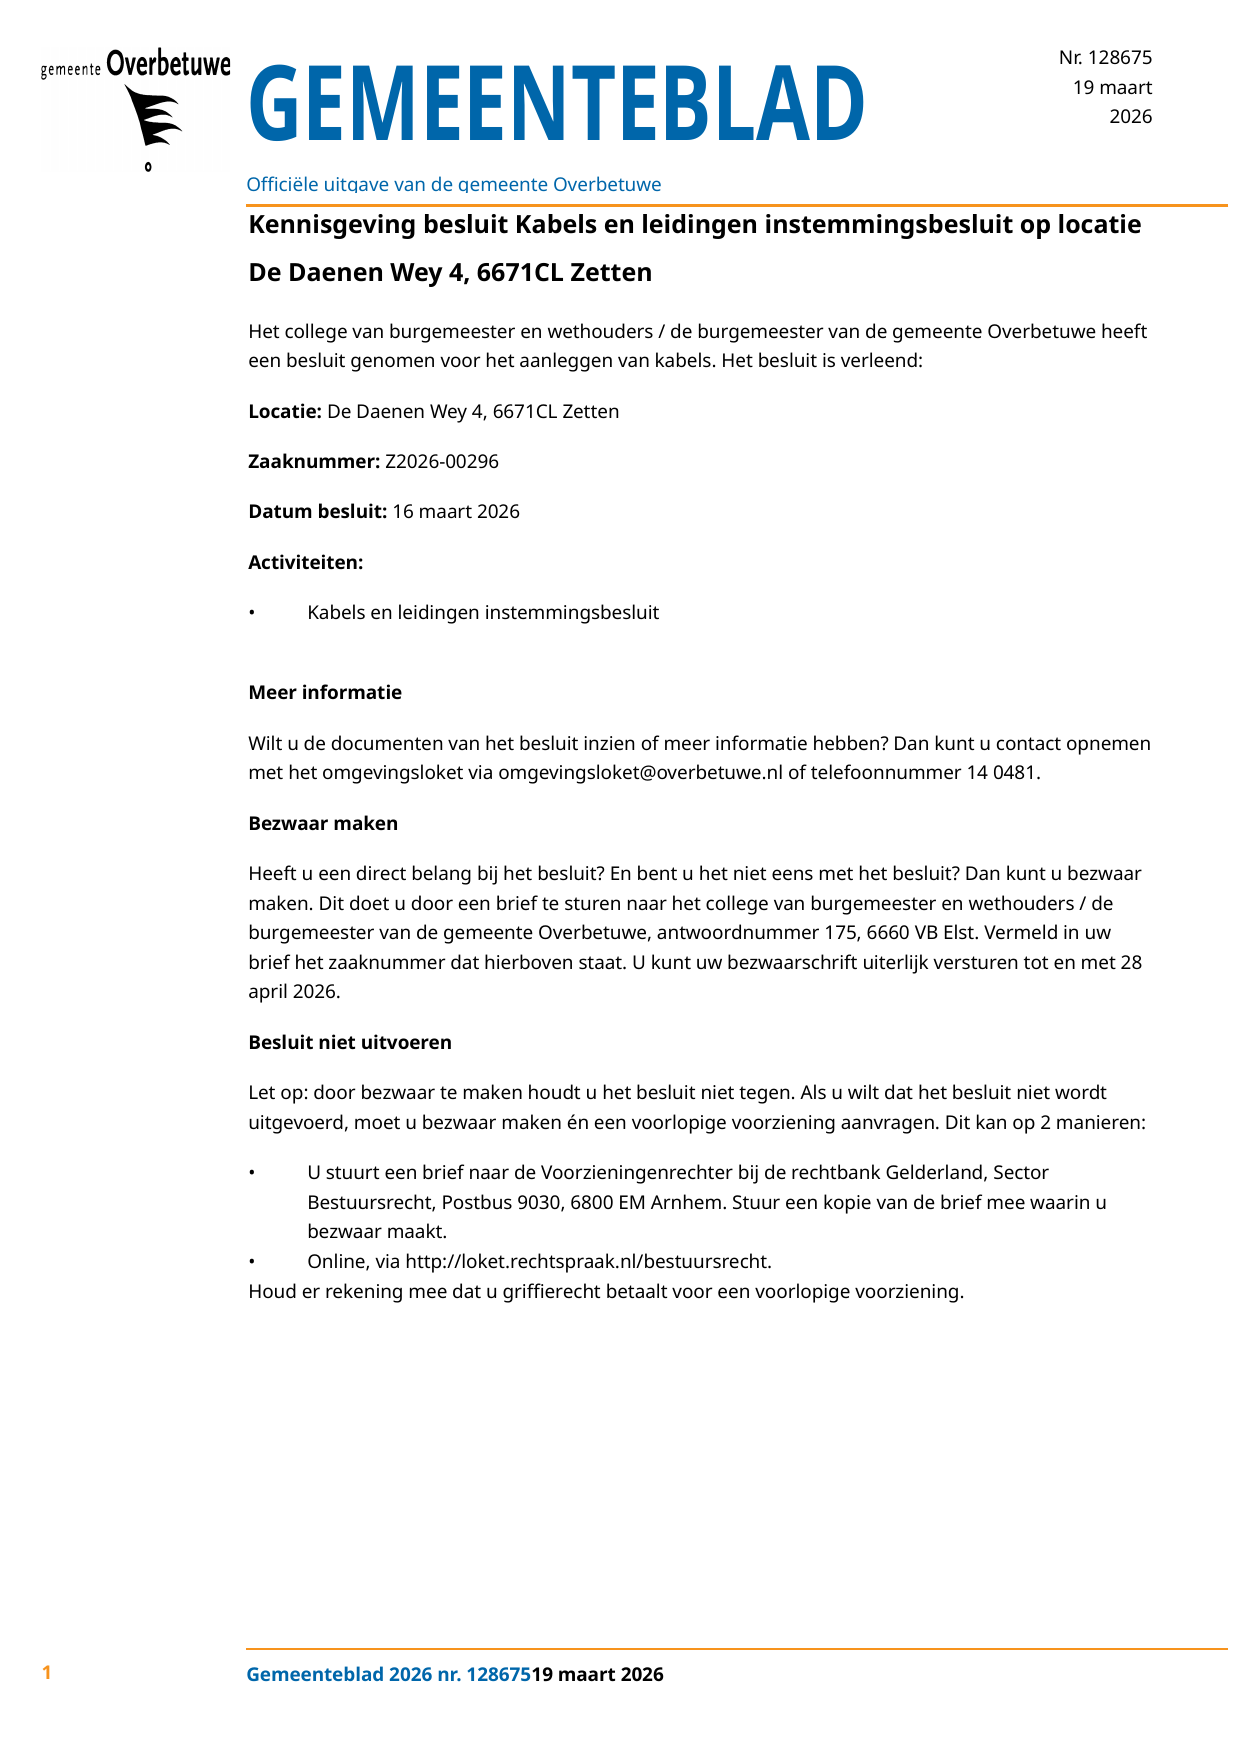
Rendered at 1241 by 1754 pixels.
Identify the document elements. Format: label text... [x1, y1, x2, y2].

text Kennisgeving besluit Kabels en leidingen instemmingsbesluit op locatie De Daenen Wey 4, 6671CL Zetten [248, 207, 1152, 288]
list Kabels en leidingen instemmingsbesluit [248, 599, 1152, 625]
list Online, via http://loket.rechtspraak.nl/bestuursrecht. [248, 1248, 1152, 1274]
picture [41, 47, 231, 172]
text Houd er rekening mee dat u griffierecht betaalt voor een voorlopige voorziening. [248, 1278, 1152, 1304]
text Activiteiten: [248, 549, 1152, 575]
list U stuurt een brief naar de Voorzieningenrechter bij de rechtbank Gelderland, Sector Bestuursrecht, Postbus 9030, 6800 EM Arnhem. Stuur een kopie van de brief mee waarin u bezwaar maakt. [248, 1159, 1152, 1244]
text Locatie: De Daenen Wey 4, 6671CL Zetten [248, 398, 1152, 424]
text Zaaknummer: Z2026-00296 [248, 448, 1152, 474]
text Wilt u de documenten van het besluit inzien of meer informatie hebben? Dan kunt u contact opnemen met het omgevingsloket via omgevingsloket@overbetuwe.nl of telefoonnummer 14 0481. [248, 730, 1152, 785]
text Bezwaar maken [248, 810, 1152, 836]
text Besluit niet uitvoeren [248, 1029, 1152, 1055]
text Heeft u een direct belang bij het besluit? En bent u het niet eens met het besluit? Dan kunt u bezwaar maken. Dit doet u door een brief te sturen naar het college van burgemeester en wethouders / de burgemeester van de gemeente Overbetuwe, antwoordnummer 175, 6660 VB Elst. Vermeld in uw brief het zaaknummer dat hierboven staat. U kunt uw bezwaarschrift uiterlijk versturen tot en met 28 april 2026. [248, 860, 1152, 1004]
text Meer informatie [248, 679, 1152, 705]
text Let op: door bezwaar te maken houdt u het besluit niet tegen. Als u wilt dat het besluit niet wordt uitgevoerd, moet u bezwaar maken én een voorlopige voorziening aanvragen. Dit kan op 2 manieren: [248, 1079, 1152, 1135]
text Het college van burgemeester en wethouders / de burgemeester van de gemeente Overbetuwe heeft een besluit genomen voor het aanleggen van kabels. Het besluit is verleend: [248, 318, 1152, 373]
text Datum besluit: 16 maart 2026 [248, 499, 1152, 524]
